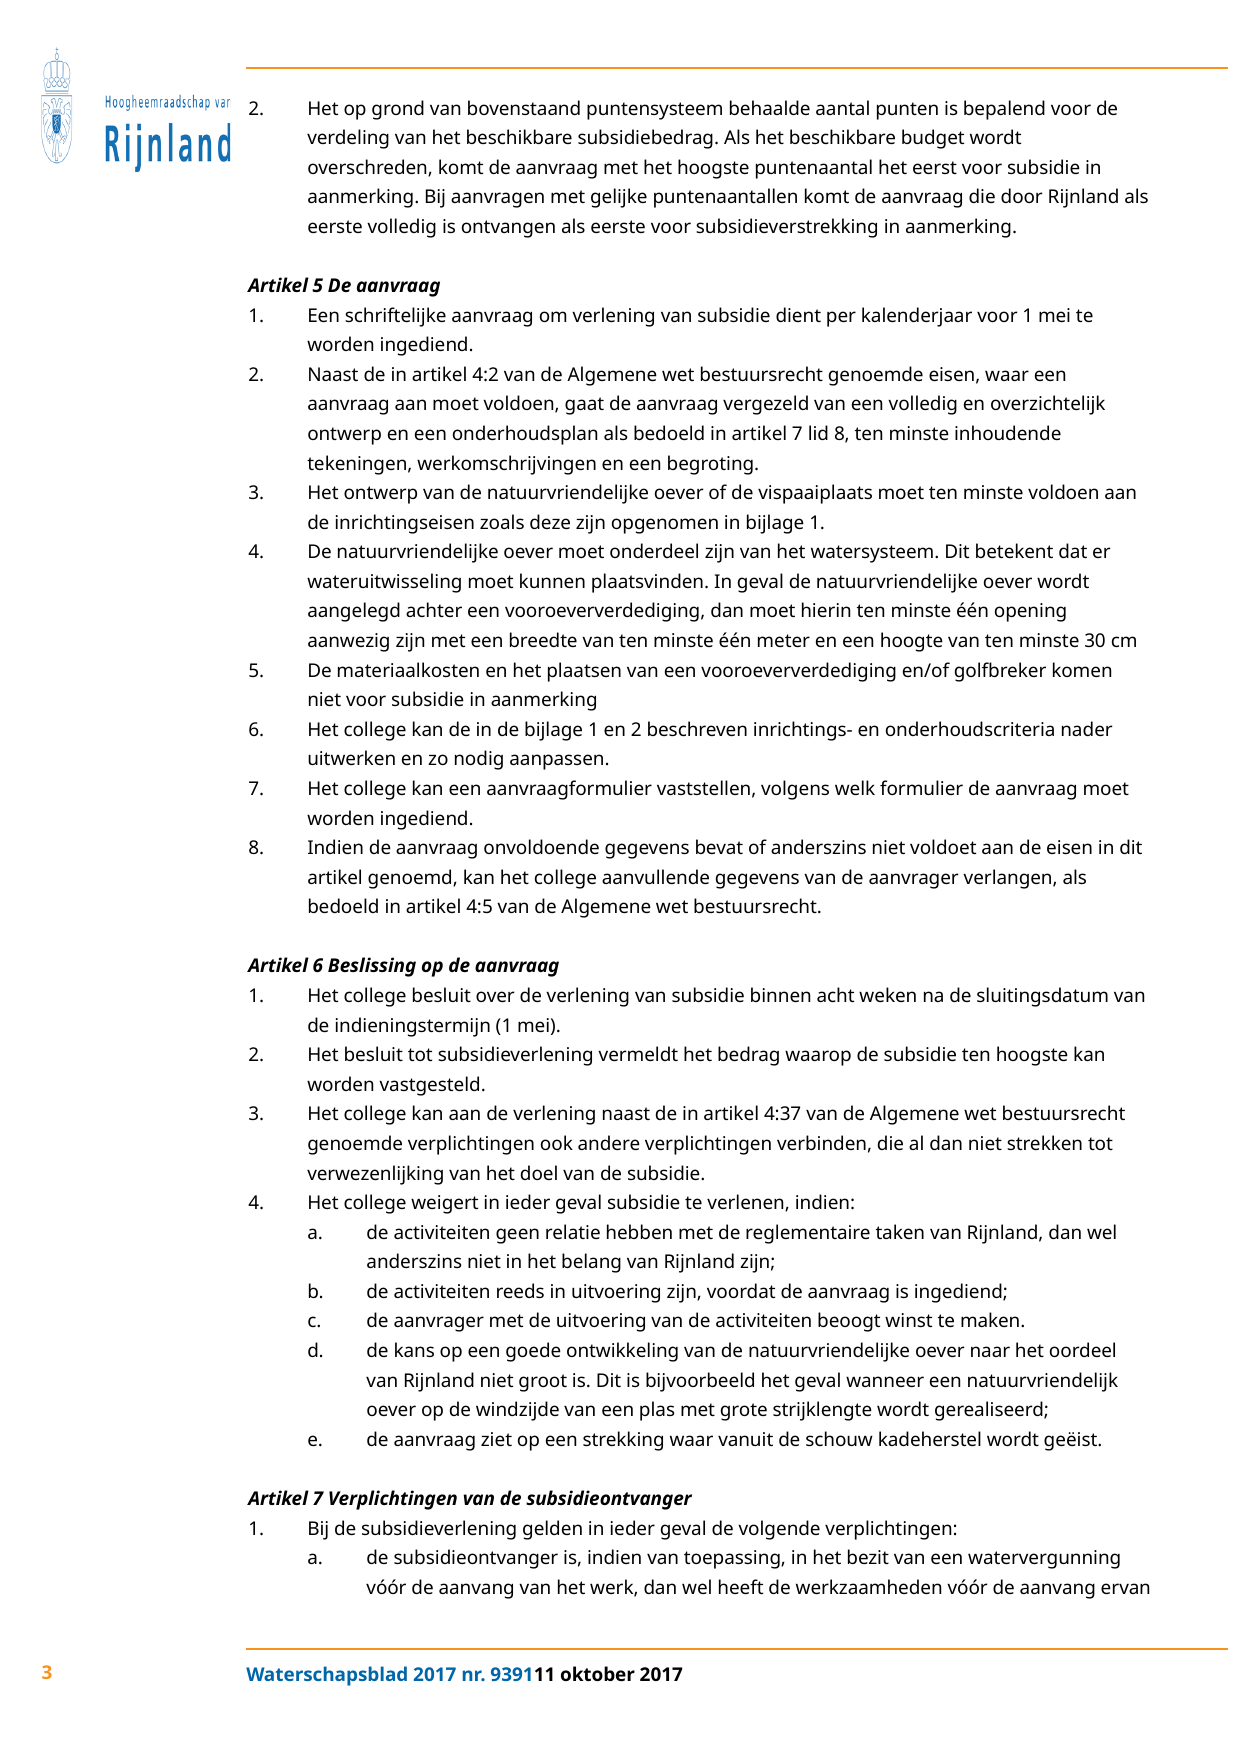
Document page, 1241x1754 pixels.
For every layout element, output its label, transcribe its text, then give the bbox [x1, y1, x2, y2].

list Het college weigert in ieder geval subsidie te verlenen, indien: [248, 1189, 1152, 1215]
list Het college besluit over de verlening van subsidie binnen acht weken na de sluitingsdatum van de indieningstermijn (1 mei). [248, 982, 1152, 1038]
text Artikel 5 De aanvraag [248, 272, 1152, 298]
list De materiaalkosten en het plaatsen van een vooroeververdediging en/of golfbreker komen niet voor subsidie in aanmerking [248, 657, 1152, 712]
text Artikel 7 Verplichtingen van de subsidieontvanger [248, 1485, 1152, 1511]
list de aanvraag ziet op een strekking waar vanuit de schouw kadeherstel wordt geëist. [307, 1426, 1152, 1452]
list Het college kan de in de bijlage 1 en 2 beschreven inrichtings- en onderhoudscriteria nader uitwerken en zo nodig aanpassen. [248, 716, 1152, 771]
list Indien de aanvraag onvoldoende gegevens bevat of anderszins niet voldoet aan de eisen in dit artikel genoemd, kan het college aanvullende gegevens van de aanvrager verlangen, als bedoeld in artikel 4:5 van de Algemene wet bestuursrecht. [248, 834, 1152, 919]
list Een schriftelijke aanvraag om verlening van subsidie dient per kalenderjaar voor 1 mei te worden ingediend. [248, 302, 1152, 357]
list de subsidieontvanger is, indien van toepassing, in het bezit van een watervergunning vóór de aanvang van het werk, dan wel heeft de werkzaamheden vóór de aanvang ervan [307, 1544, 1152, 1600]
list Het ontwerp van de natuurvriendelijke oever of de vispaaiplaats moet ten minste voldoen aan de inrichtingseisen zoals deze zijn opgenomen in bijlage 1. [248, 479, 1152, 535]
list Het college kan aan de verlening naast de in artikel 4:37 van de Algemene wet bestuursrecht genoemde verplichtingen ook andere verplichtingen verbinden, die al dan niet strekken tot verwezenlijking van het doel van de subsidie. [248, 1101, 1152, 1186]
list Het college kan een aanvraagformulier vaststellen, volgens welk formulier de aanvraag moet worden ingediend. [248, 775, 1152, 831]
list Naast de in artikel 4:2 van de Algemene wet bestuursrecht genoemde eisen, waar een aanvraag aan moet voldoen, gaat de aanvraag vergezeld van een volledig en overzichtelijk ontwerp en een onderhoudsplan als bedoeld in artikel 7 lid 8, ten minste inhoudende tekeningen, werkomschrijvingen en een begroting. [248, 361, 1152, 476]
list de aanvrager met de uitvoering van de activiteiten beoogt winst te maken. [307, 1308, 1152, 1333]
list de activiteiten reeds in uitvoering zijn, voordat de aanvraag is ingediend; [307, 1278, 1152, 1304]
list de activiteiten geen relatie hebben met de reglementaire taken van Rijnland, dan wel anderszins niet in het belang van Rijnland zijn; [307, 1219, 1152, 1274]
list de kans op een goede ontwikkeling van de natuurvriendelijke oever naar het oordeel van Rijnland niet groot is. Dit is bijvoorbeeld het geval wanneer een natuurvriendelijk oever op de windzijde van een plas met grote strijklengte wordt gerealiseerd; [307, 1337, 1152, 1422]
list De natuurvriendelijke oever moet onderdeel zijn van het watersysteem. Dit betekent dat er wateruitwisseling moet kunnen plaatsvinden. In geval de natuurvriendelijke oever wordt aangelegd achter een vooroeververdediging, dan moet hierin ten minste één opening aanwezig zijn met een breedte van ten minste één meter en een hoogte van ten minste 30 cm [248, 538, 1152, 653]
picture [41, 47, 231, 172]
text Artikel 6 Beslissing op de aanvraag [248, 953, 1152, 978]
list Het besluit tot subsidieverlening vermeldt het bedrag waarop de subsidie ten hoogste kan worden vastgesteld. [248, 1041, 1152, 1097]
list Bij de subsidieverlening gelden in ieder geval de volgende verplichtingen: [248, 1515, 1152, 1541]
list Het op grond van bovenstaand puntensysteem behaalde aantal punten is bepalend voor de verdeling van het beschikbare subsidiebedrag. Als het beschikbare budget wordt overschreden, komt de aanvraag met het hoogste puntenaantal het eerst voor subsidie in aanmerking. Bij aanvragen met gelijke puntenaantallen komt de aanvraag die door Rijnland als eerste volledig is ontvangen als eerste voor subsidieverstrekking in aanmerking. [248, 95, 1152, 239]
